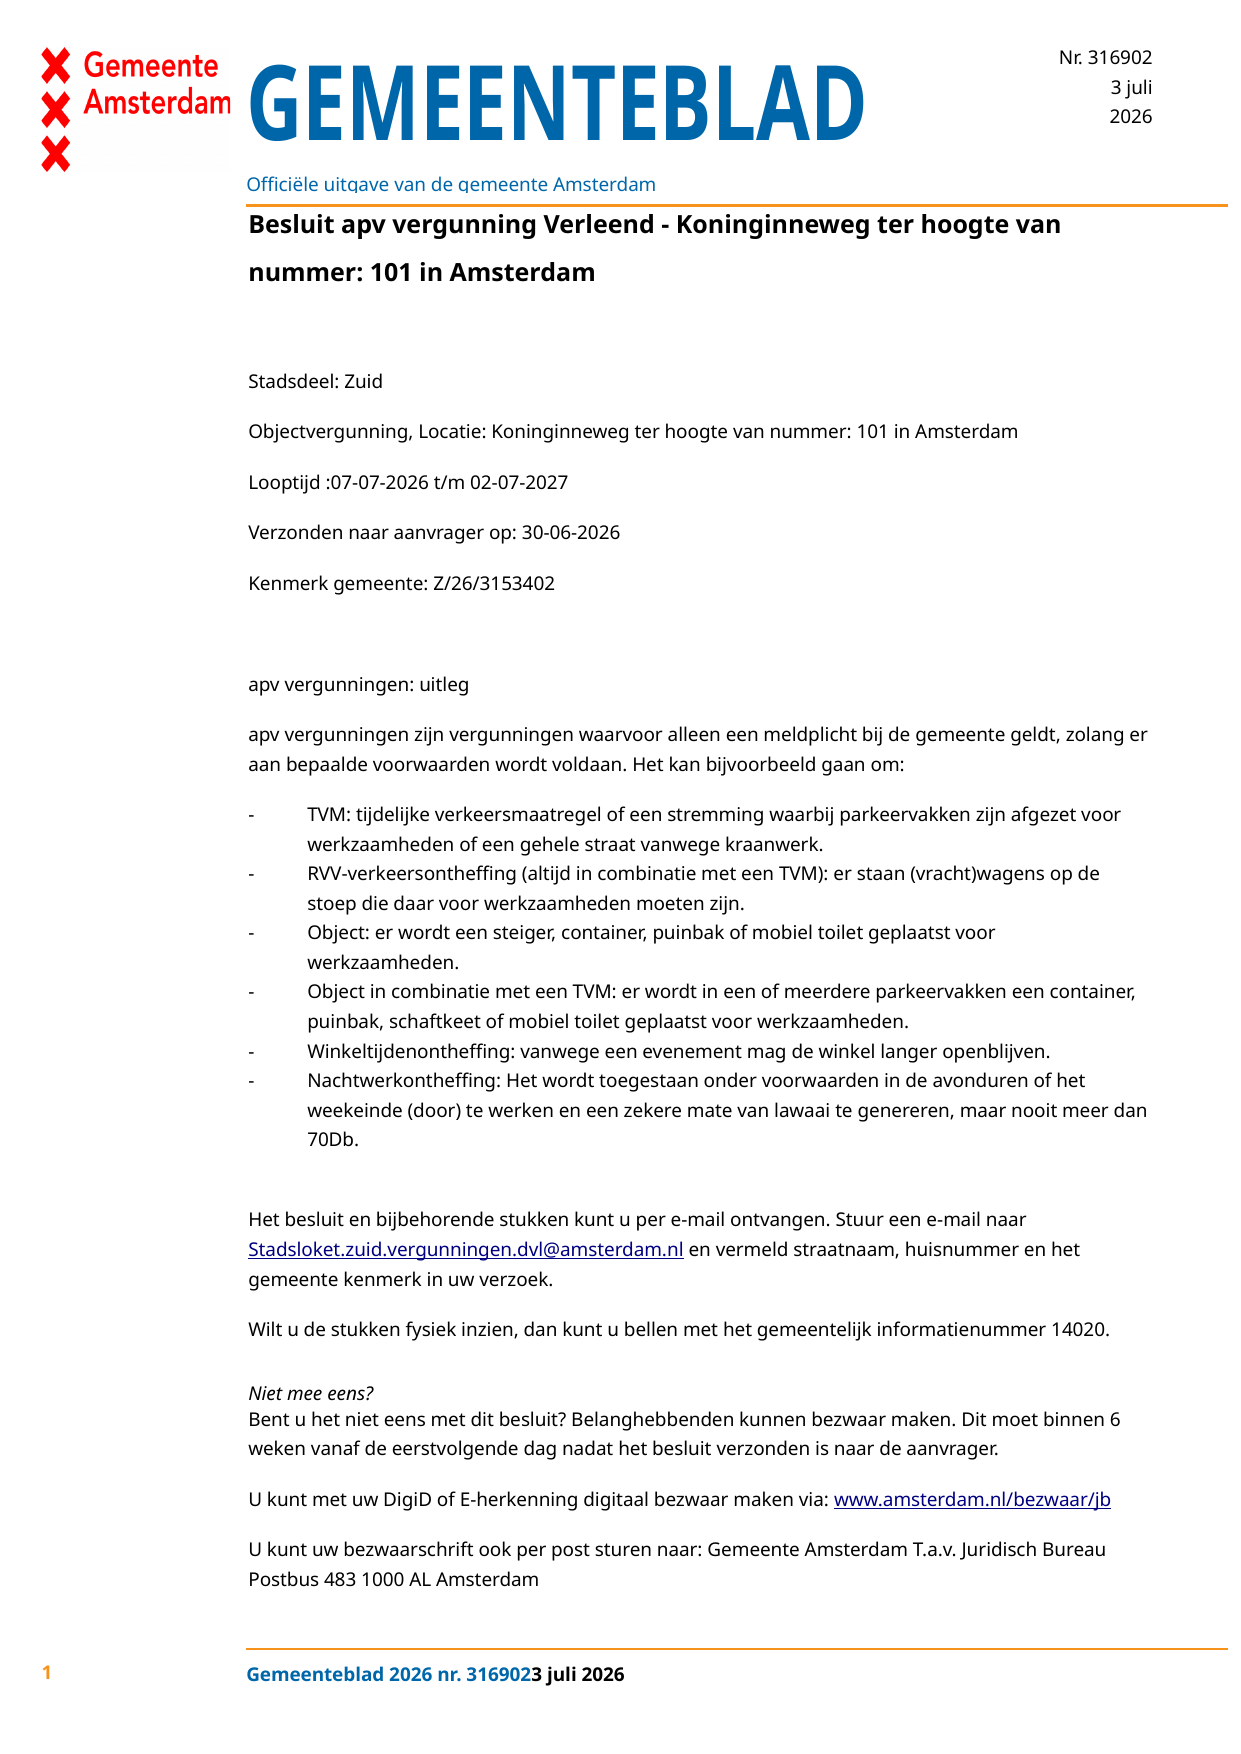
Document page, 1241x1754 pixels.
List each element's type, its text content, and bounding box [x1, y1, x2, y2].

text Wilt u de stukken fysiek inzien, dan kunt u bellen met het gemeentelijk informatienummer 14020. [248, 1316, 1152, 1342]
text U kunt uw bezwaarschrift ook per post sturen naar: Gemeente Amsterdam T.a.v. Juridisch Bureau Postbus 483 1000 AL Amsterdam [248, 1536, 1152, 1592]
list Winkeltijdenontheffing: vanwege een evenement mag de winkel langer openblijven. [248, 1038, 1152, 1064]
text Besluit apv vergunning Verleend - Koninginneweg ter hoogte van nummer: 101 in Amsterdam [248, 207, 1152, 288]
text Verzonden naar aanvrager op: 30-06-2026 [248, 519, 1152, 545]
text apv vergunningen: uitleg [248, 671, 1152, 697]
picture [41, 47, 231, 172]
text U kunt met uw DigiD of E-herkenning digitaal bezwaar maken via: www.amsterdam.nl/bezwaar/jb [248, 1486, 1152, 1512]
list Object: er wordt een steiger, container, puinbak of mobiel toilet geplaatst voor werkzaamheden. [248, 919, 1152, 975]
text Niet mee eens? [248, 1380, 1152, 1406]
text Kenmerk gemeente: Z/26/3153402 [248, 570, 1152, 596]
list Nachtwerkontheffing: Het wordt toegestaan onder voorwaarden in de avonduren of het weekeinde (door) te werken en een zekere mate van lawaai te genereren, maar nooit meer dan 70Db. [248, 1067, 1152, 1152]
text apv vergunningen zijn vergunningen waarvoor alleen een meldplicht bij de gemeente geldt, zolang er aan bepaalde voorwaarden wordt voldaan. Het kan bijvoorbeeld gaan om: [248, 721, 1152, 777]
text Stadsdeel: Zuid [248, 368, 1152, 394]
list TVM: tijdelijke verkeersmaatregel of een stremming waarbij parkeervakken zijn afgezet voor werkzaamheden of een gehele straat vanwege kraanwerk. [248, 801, 1152, 857]
list Object in combinatie met een TVM: er wordt in een of meerdere parkeervakken een container, puinbak, schaftkeet of mobiel toilet geplaatst voor werkzaamheden. [248, 979, 1152, 1034]
text Looptijd :07-07-2026 t/m 02-07-2027 [248, 469, 1152, 495]
text Bent u het niet eens met dit besluit? Belanghebbenden kunnen bezwaar maken. Dit moet binnen 6 weken vanaf de eerstvolgende dag nadat het besluit verzonden is naar de aanvrager. [248, 1406, 1152, 1461]
text Het besluit en bijbehorende stukken kunt u per e-mail ontvangen. Stuur een e-mail naar Stadsloket.zuid.vergunningen.dvl@amsterdam.nl en vermeld straatnaam, huisnummer en het gemeente kenmerk in uw verzoek. [248, 1207, 1152, 1292]
list RVV-verkeersontheffing (altijd in combinatie met een TVM): er staan (vracht)wagens op de stoep die daar voor werkzaamheden moeten zijn. [248, 860, 1152, 916]
text Objectvergunning, Locatie: Koninginneweg ter hoogte van nummer: 101 in Amsterdam [248, 419, 1152, 444]
